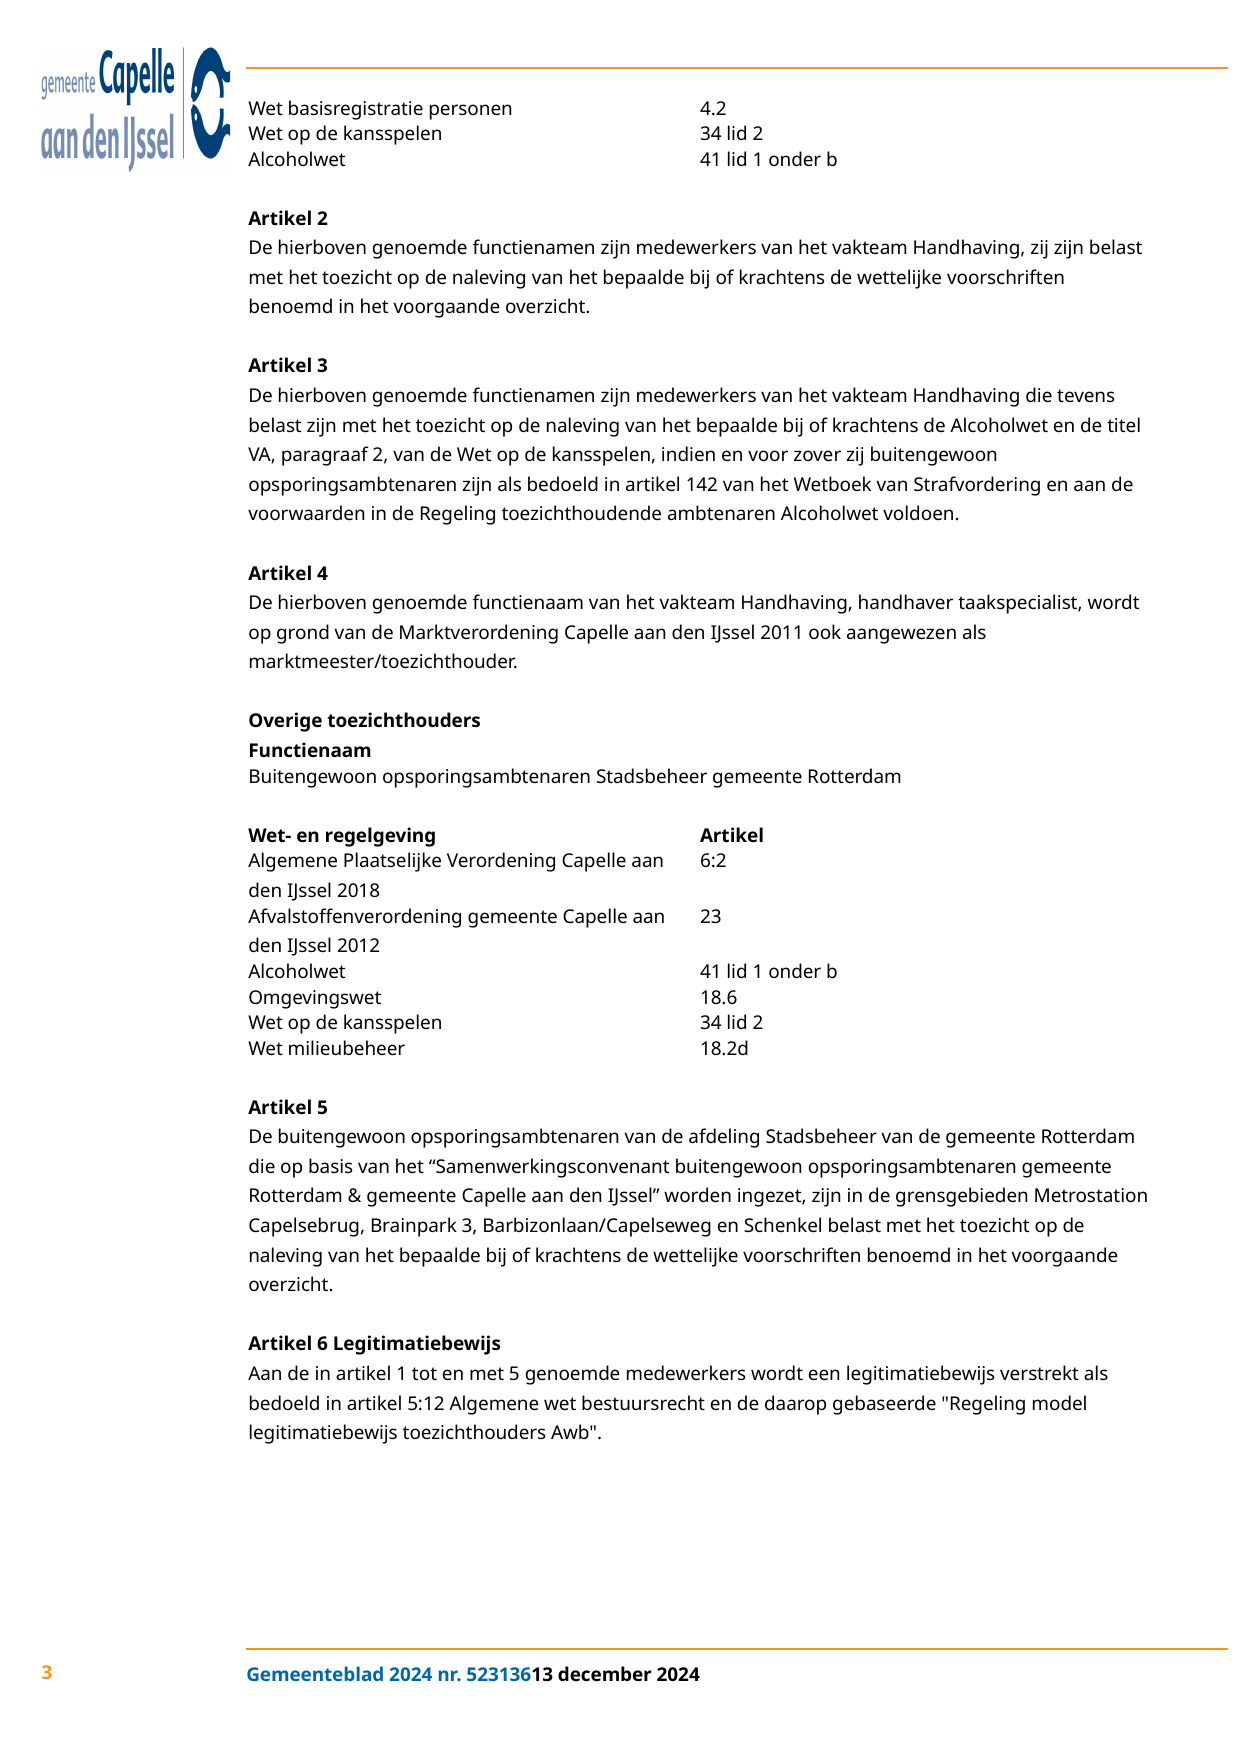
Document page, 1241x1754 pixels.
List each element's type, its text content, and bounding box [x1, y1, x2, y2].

text De buitengewoon opsporingsambtenaren van de afdeling Stadsbeheer van de gemeente Rotterdam die op basis van het “Samenwerkingsconvenant buitengewoon opsporingsambtenaren gemeente Rotterdam & gemeente Capelle aan den IJssel” worden ingezet, zijn in de grensgebieden Metrostation Capelsebrug, Brainpark 3, Barbizonlaan/Capelseweg en Schenkel belast met het toezicht op de naleving van het bepaalde bij of krachtens de wettelijke voorschriften benoemd in het voorgaande overzicht. [248, 1123, 1152, 1297]
table_cell 41 lid 1 onder b [700, 146, 1152, 172]
table_cell Omgevingswet [248, 984, 700, 1009]
text Artikel 2 [248, 205, 1152, 231]
text Artikel 3 [248, 353, 1152, 378]
table_cell Afvalstoffenverordening gemeente Capelle aan den IJssel 2012 [248, 903, 700, 958]
text Artikel 5 [248, 1094, 1152, 1119]
table_cell 4.2 [700, 95, 1152, 121]
table_cell 34 lid 2 [700, 121, 1152, 146]
text Aan de in artikel 1 tot en met 5 genoemde medewerkers wordt een legitimatiebewijs verstrekt als bedoeld in artikel 5:12 Algemene wet bestuursrecht en de daarop gebaseerde "Regeling model legitimatiebewijs toezichthouders Awb". [248, 1360, 1152, 1445]
table_header Functienaam [248, 738, 1152, 763]
table_cell 18.6 [700, 984, 1152, 1009]
table_cell 6:2 [700, 848, 1152, 903]
table_cell Algemene Plaatselijke Verordening Capelle aan den IJssel 2018 [248, 848, 700, 903]
table_cell Wet op de kansspelen [248, 1010, 700, 1035]
table_cell 41 lid 1 onder b [700, 958, 1152, 984]
table_cell 23 [700, 903, 1152, 958]
table_cell Buitengewoon opsporingsambtenaren Stadsbeheer gemeente Rotterdam [248, 763, 1152, 789]
text De hierboven genoemde functienamen zijn medewerkers van het vakteam Handhaving die tevens belast zijn met het toezicht op de naleving van het bepaalde bij of krachtens de Alcoholwet en de titel VA, paragraaf 2, van de Wet op de kansspelen, indien en voor zover zij buitengewoon opsporingsambtenaren zijn als bedoeld in artikel 142 van het Wetboek van Strafvordering en aan de voorwaarden in de Regeling toezichthoudende ambtenaren Alcoholwet voldoen. [248, 382, 1152, 526]
picture [41, 47, 231, 172]
table_cell 34 lid 2 [700, 1010, 1152, 1035]
text Artikel 6 Legitimatiebewijs [248, 1331, 1152, 1356]
table_header Wet- en regelgeving [248, 822, 700, 847]
table_cell 18.2d [700, 1035, 1152, 1061]
table_cell Alcoholwet [248, 146, 700, 172]
table_cell Wet basisregistratie personen [248, 95, 700, 121]
text Overige toezichthouders [248, 708, 1152, 733]
text De hierboven genoemde functienaam van het vakteam Handhaving, handhaver taakspecialist, wordt op grond van de Marktverordening Capelle aan den IJssel 2011 ook aangewezen als marktmeester/toezichthouder. [248, 589, 1152, 674]
text De hierboven genoemde functienamen zijn medewerkers van het vakteam Handhaving, zij zijn belast met het toezicht op de naleving van het bepaalde bij of krachtens de wettelijke voorschriften benoemd in het voorgaande overzicht. [248, 234, 1152, 319]
table_cell Wet op de kansspelen [248, 121, 700, 146]
text Artikel 4 [248, 560, 1152, 586]
table_header Artikel [700, 822, 1152, 847]
table_cell Alcoholwet [248, 958, 700, 984]
table_cell Wet milieubeheer [248, 1035, 700, 1061]
